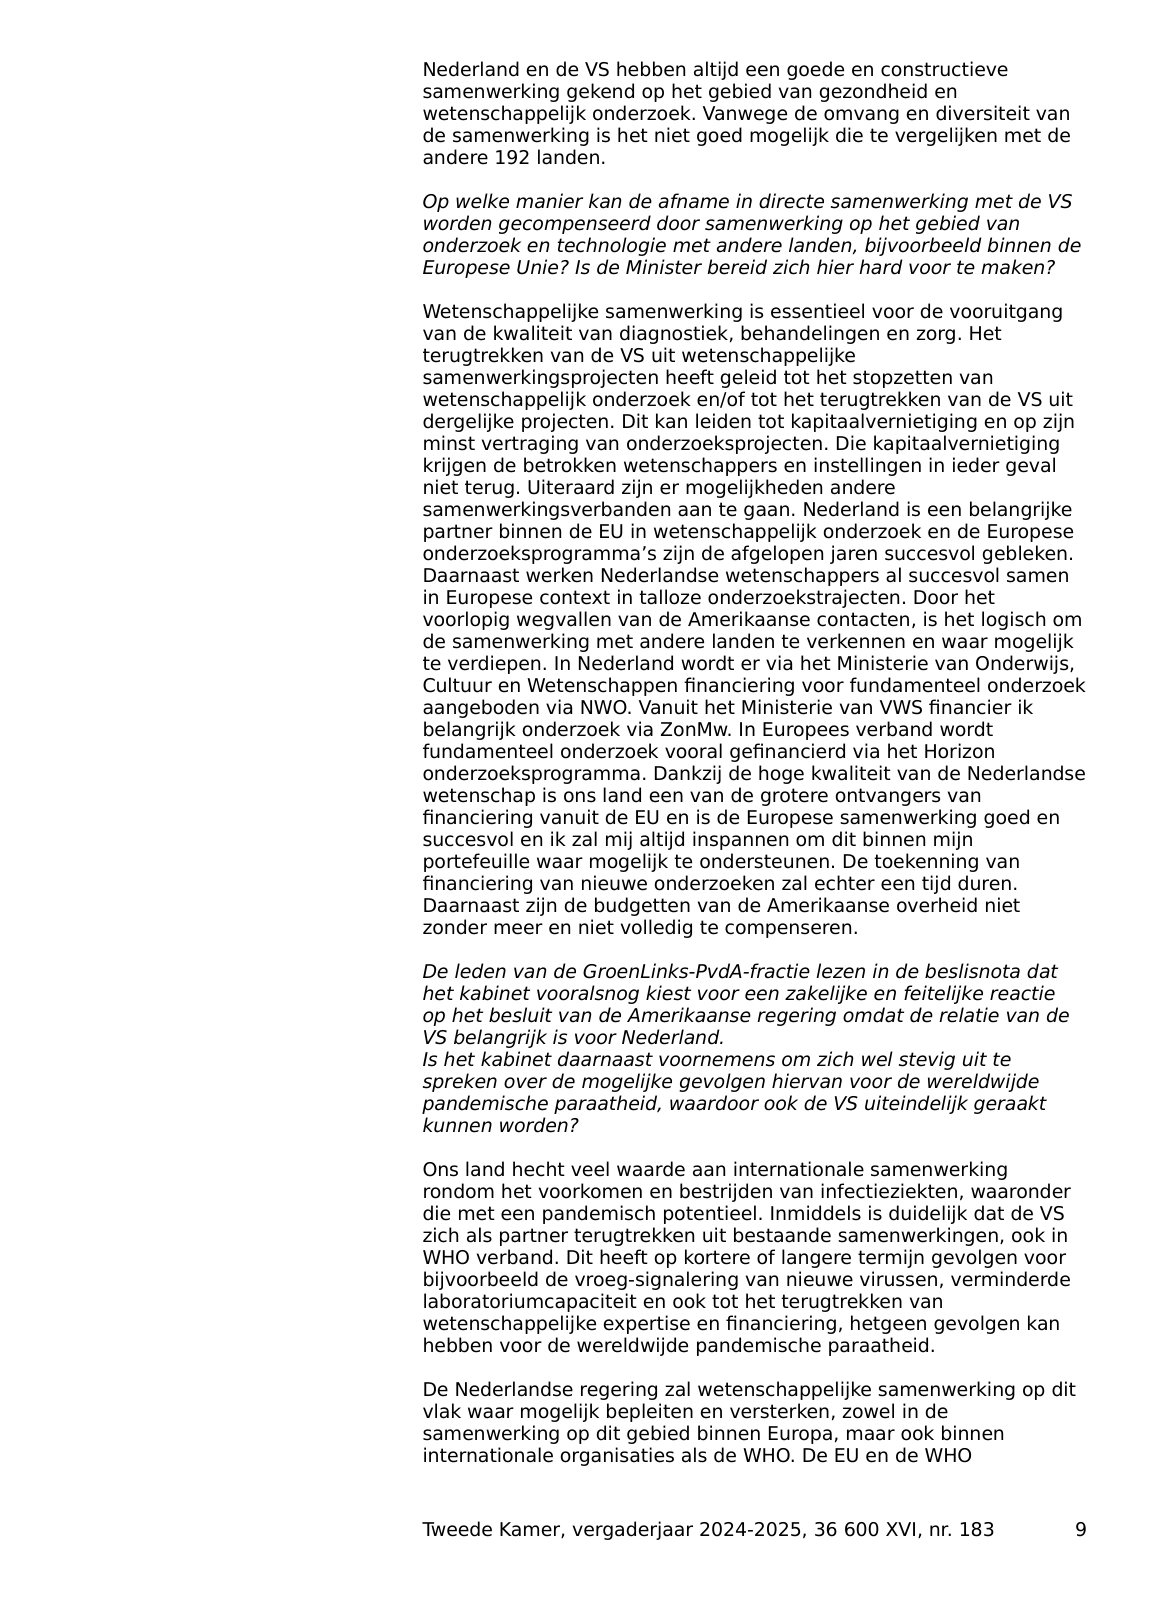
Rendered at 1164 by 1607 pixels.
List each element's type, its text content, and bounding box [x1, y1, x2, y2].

text Wetenschappelijke samenwerking is essentieel voor de vooruitgang van de kwaliteit van diagnostiek, behandelingen en zorg. Het terugtrekken van de VS uit wetenschappelijke samenwerkingsprojecten heeft geleid tot het stopzetten van wetenschappelijk onderzoek en/of tot het terugtrekken van de VS uit dergelijke projecten. Dit kan leiden tot kapitaalvernietiging en op zijn minst vertraging van onderzoeksprojecten. Die kapitaalvernietiging krijgen de betrokken wetenschappers en instellingen in ieder geval niet terug. Uiteraard zijn er mogelijkheden andere samenwerkingsverbanden aan te gaan. Nederland is een belangrijke partner binnen de EU in wetenschappelijk onderzoek en de Europese onderzoeksprogramma’s zijn de afgelopen jaren succesvol gebleken. Daarnaast werken Nederlandse wetenschappers al succesvol samen in Europese context in talloze onderzoekstrajecten. Door het voorlopig wegvallen van de Amerikaanse contacten, is het logisch om de samenwerking met andere landen te verkennen en waar mogelijk te verdiepen. In Nederland wordt er via het Ministerie van Onderwijs, Cultuur en Wetenschappen financiering voor fundamenteel onderzoek aangeboden via NWO. Vanuit het Ministerie van VWS financier ik belangrijk onderzoek via ZonMw. In Europees verband wordt fundamenteel onderzoek vooral gefinancierd via het Horizon onderzoeksprogramma. Dankzij de hoge kwaliteit van de Nederlandse wetenschap is ons land een van de grotere ontvangers van financiering vanuit de EU en is de Europese samenwerking goed en succesvol en ik zal mij altijd inspannen om dit binnen mijn portefeuille waar mogelijk te ondersteunen. De toekenning van financiering van nieuwe onderzoeken zal echter een tijd duren. Daarnaast zijn de budgetten van de Amerikaanse overheid niet zonder meer en niet volledig te compenseren. [422, 301, 1087, 939]
text Op welke manier kan de afname in directe samenwerking met de VS worden gecompenseerd door samenwerking op het gebied van onderzoek en technologie met andere landen, bijvoorbeeld binnen de Europese Unie? Is de Minister bereid zich hier hard voor te maken? [422, 191, 1087, 279]
text De leden van de GroenLinks-PvdA-fractie lezen in de beslisnota dat het kabinet vooralsnog kiest voor een zakelijke en feitelijke reactie op het besluit van de Amerikaanse regering omdat de relatie van de VS belangrijk is voor Nederland. [422, 961, 1087, 1049]
text Nederland en de VS hebben altijd een goede en constructieve samenwerking gekend op het gebied van gezondheid en wetenschappelijk onderzoek. Vanwege de omvang en diversiteit van de samenwerking is het niet goed mogelijk die te vergelijken met de andere 192 landen. [422, 59, 1087, 169]
text Ons land hecht veel waarde aan internationale samenwerking rondom het voorkomen en bestrijden van infectieziekten, waaronder die met een pandemisch potentieel. Inmiddels is duidelijk dat de VS zich als partner terugtrekken uit bestaande samenwerkingen, ook in WHO verband. Dit heeft op kortere of langere termijn gevolgen voor bijvoorbeeld de vroeg-signalering van nieuwe virussen, verminderde laboratoriumcapaciteit en ook tot het terugtrekken van wetenschappelijke expertise en financiering, hetgeen gevolgen kan hebben voor de wereldwijde pandemische paraatheid. [422, 1159, 1087, 1357]
text Is het kabinet daarnaast voornemens om zich wel stevig uit te spreken over de mogelijke gevolgen hiervan voor de wereldwijde pandemische paraatheid, waardoor ook de VS uiteindelijk geraakt kunnen worden? [422, 1049, 1087, 1137]
text De Nederlandse regering zal wetenschappelijke samenwerking op dit vlak waar mogelijk bepleiten en versterken, zowel in de samenwerking op dit gebied binnen Europa, maar ook binnen internationale organisaties als de WHO. De EU en de WHO [422, 1379, 1087, 1467]
